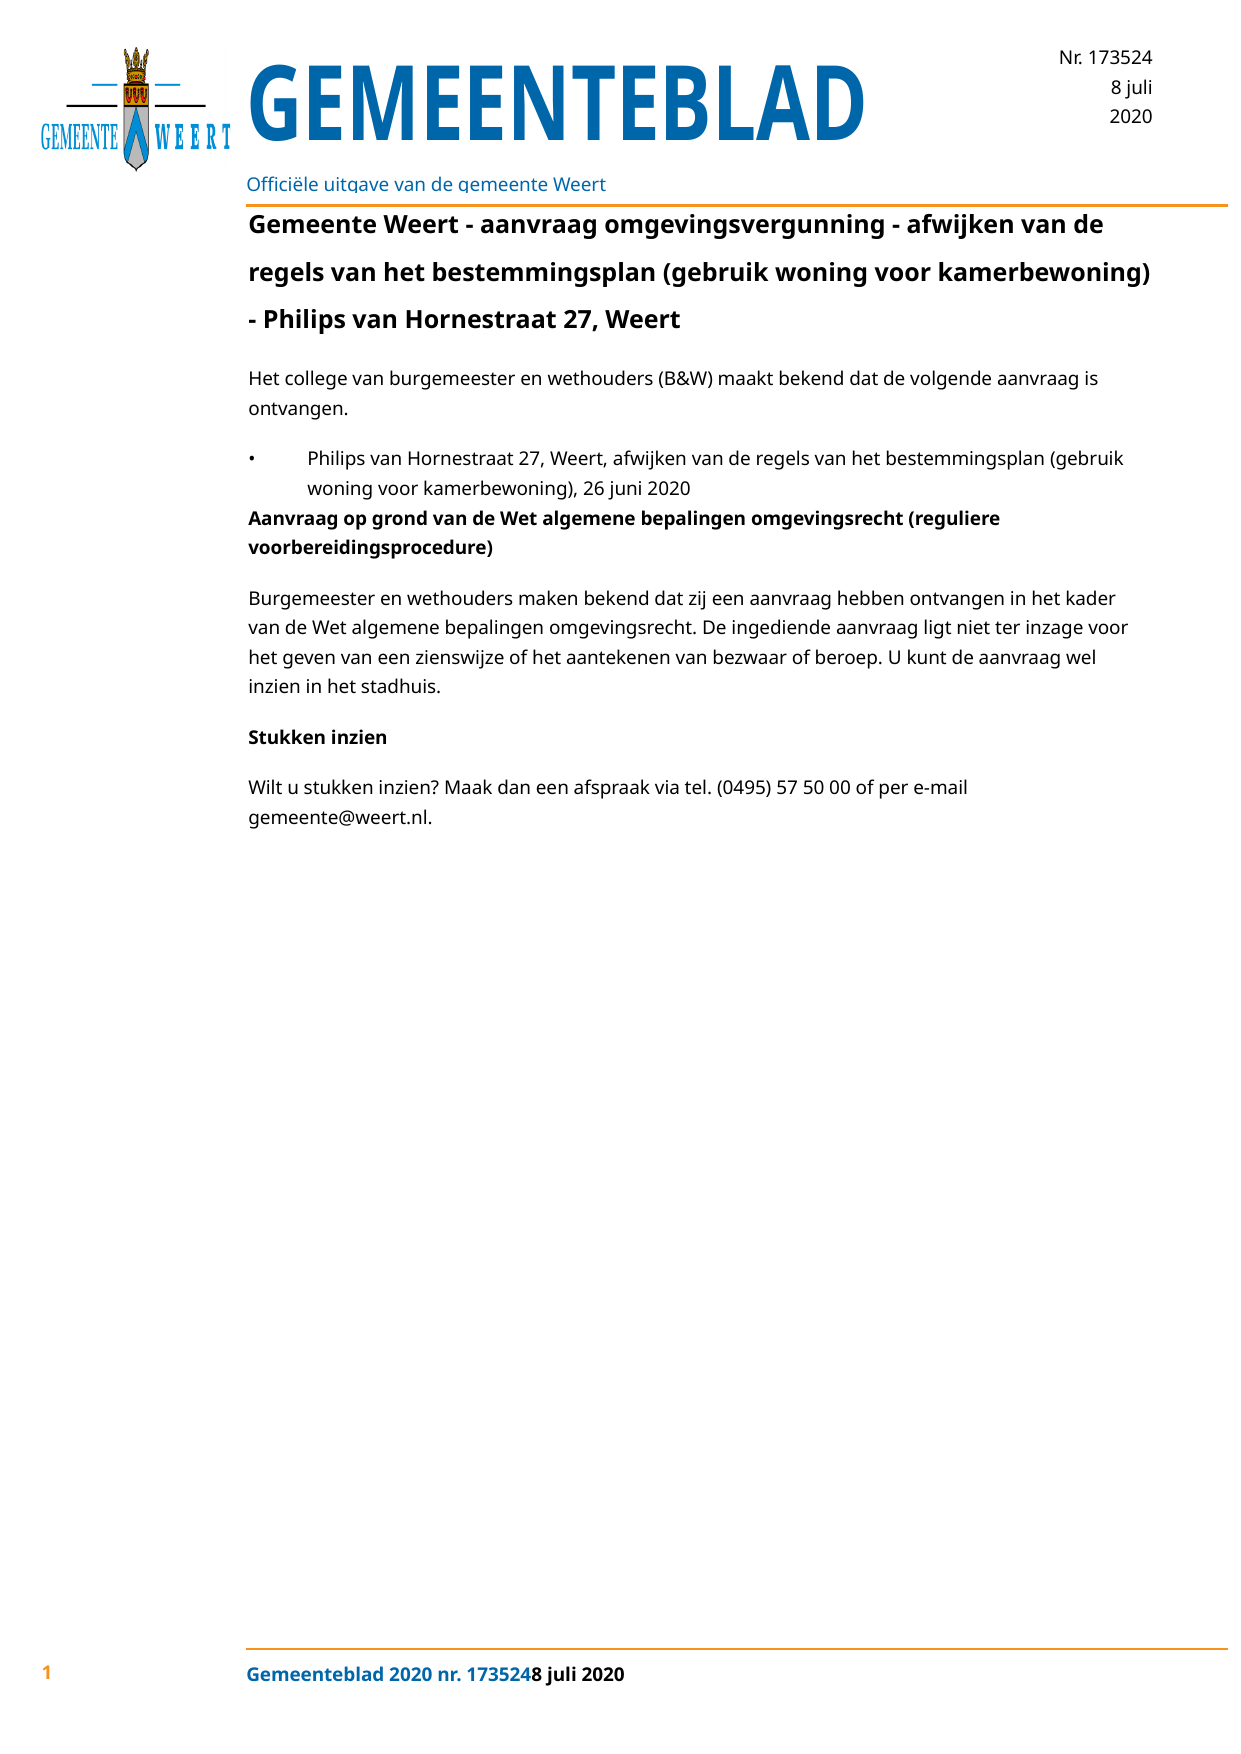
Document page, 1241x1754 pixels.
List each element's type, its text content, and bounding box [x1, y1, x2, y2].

text Stukken inzien [248, 724, 1152, 749]
text Gemeente Weert - aanvraag omgevingsvergunning - afwijken van de regels van het bestemmingsplan (gebruik woning voor kamerbewoning) - Philips van Hornestraat 27, Weert [248, 207, 1152, 336]
text Het college van burgemeester en wethouders (B&W) maakt bekend dat de volgende aanvraag is ontvangen. [248, 366, 1152, 421]
text Aanvraag op grond van de Wet algemene bepalingen omgevingsrecht (reguliere voorbereidingsprocedure) [248, 505, 1152, 560]
text Wilt u stukken inzien? Maak dan een afspraak via tel. (0495) 57 50 00 of per e-mail gemeente@weert.nl. [248, 774, 1152, 829]
list Philips van Hornestraat 27, Weert, afwijken van de regels van het bestemmingsplan (gebruik woning voor kamerbewoning), 26 juni 2020 [248, 446, 1152, 501]
picture [41, 47, 231, 172]
text Burgemeester en wethouders maken bekend dat zij een aanvraag hebben ontvangen in het kader van de Wet algemene bepalingen omgevingsrecht. De ingediende aanvraag ligt niet ter inzage voor het geven van een zienswijze of het aantekenen van bezwaar of beroep. U kunt de aanvraag wel inzien in het stadhuis. [248, 585, 1152, 699]
